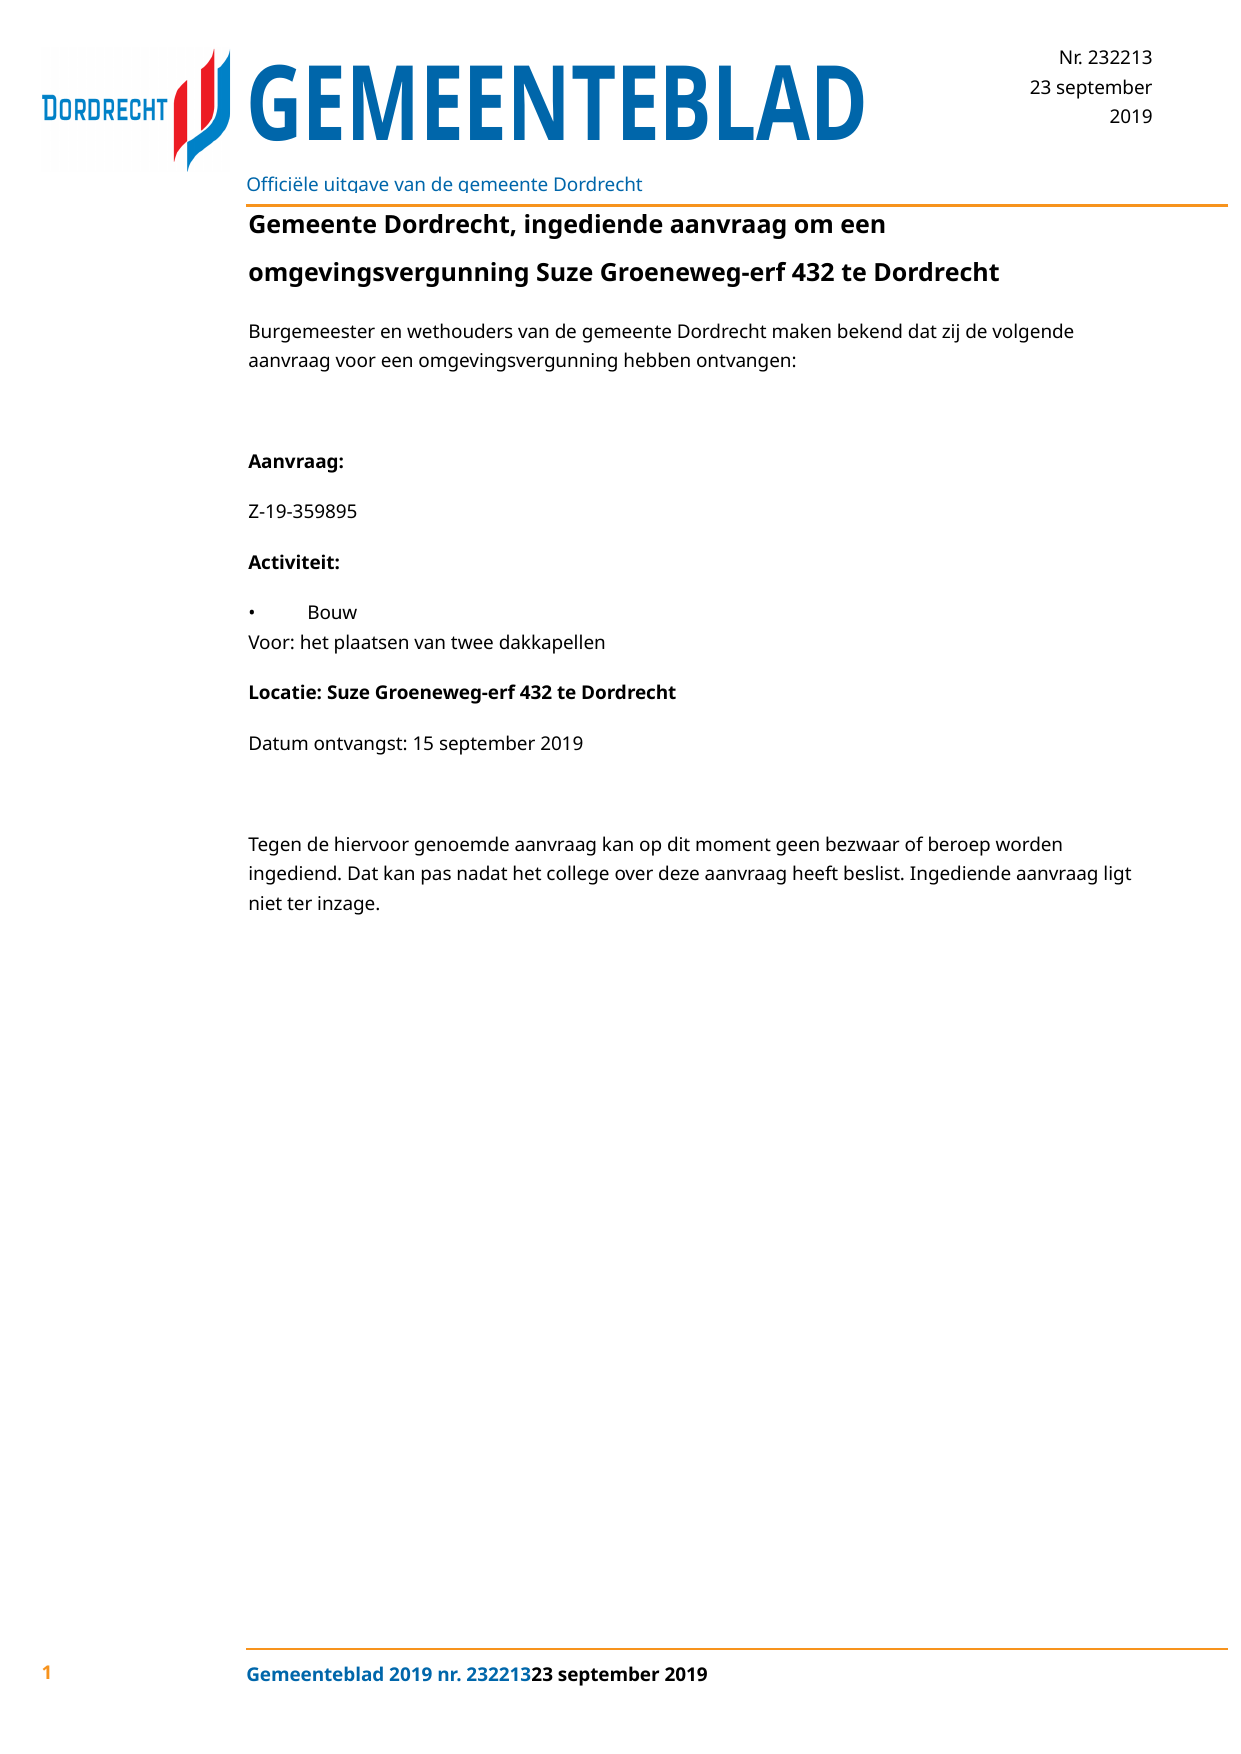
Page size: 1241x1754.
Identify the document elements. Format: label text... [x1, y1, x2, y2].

list Bouw [248, 599, 1152, 625]
text Tegen de hiervoor genoemde aanvraag kan op dit moment geen bezwaar of beroep worden ingediend. Dat kan pas nadat het college over deze aanvraag heeft beslist. Ingediende aanvraag ligt niet ter inzage. [248, 831, 1152, 916]
text Datum ontvangst: 15 september 2019 [248, 730, 1152, 756]
text Gemeente Dordrecht, ingediende aanvraag om een omgevingsvergunning Suze Groeneweg-erf 432 te Dordrecht [248, 207, 1152, 288]
text Voor: het plaatsen van twee dakkapellen [248, 629, 1152, 655]
text Aanvraag: [248, 448, 1152, 474]
picture [41, 47, 231, 172]
text Z-19-359895 [248, 499, 1152, 524]
text Activiteit: [248, 549, 1152, 575]
text Locatie: Suze Groeneweg-erf 432 te Dordrecht [248, 679, 1152, 705]
text Burgemeester en wethouders van de gemeente Dordrecht maken bekend dat zij de volgende aanvraag voor een omgevingsvergunning hebben ontvangen: [248, 318, 1152, 373]
